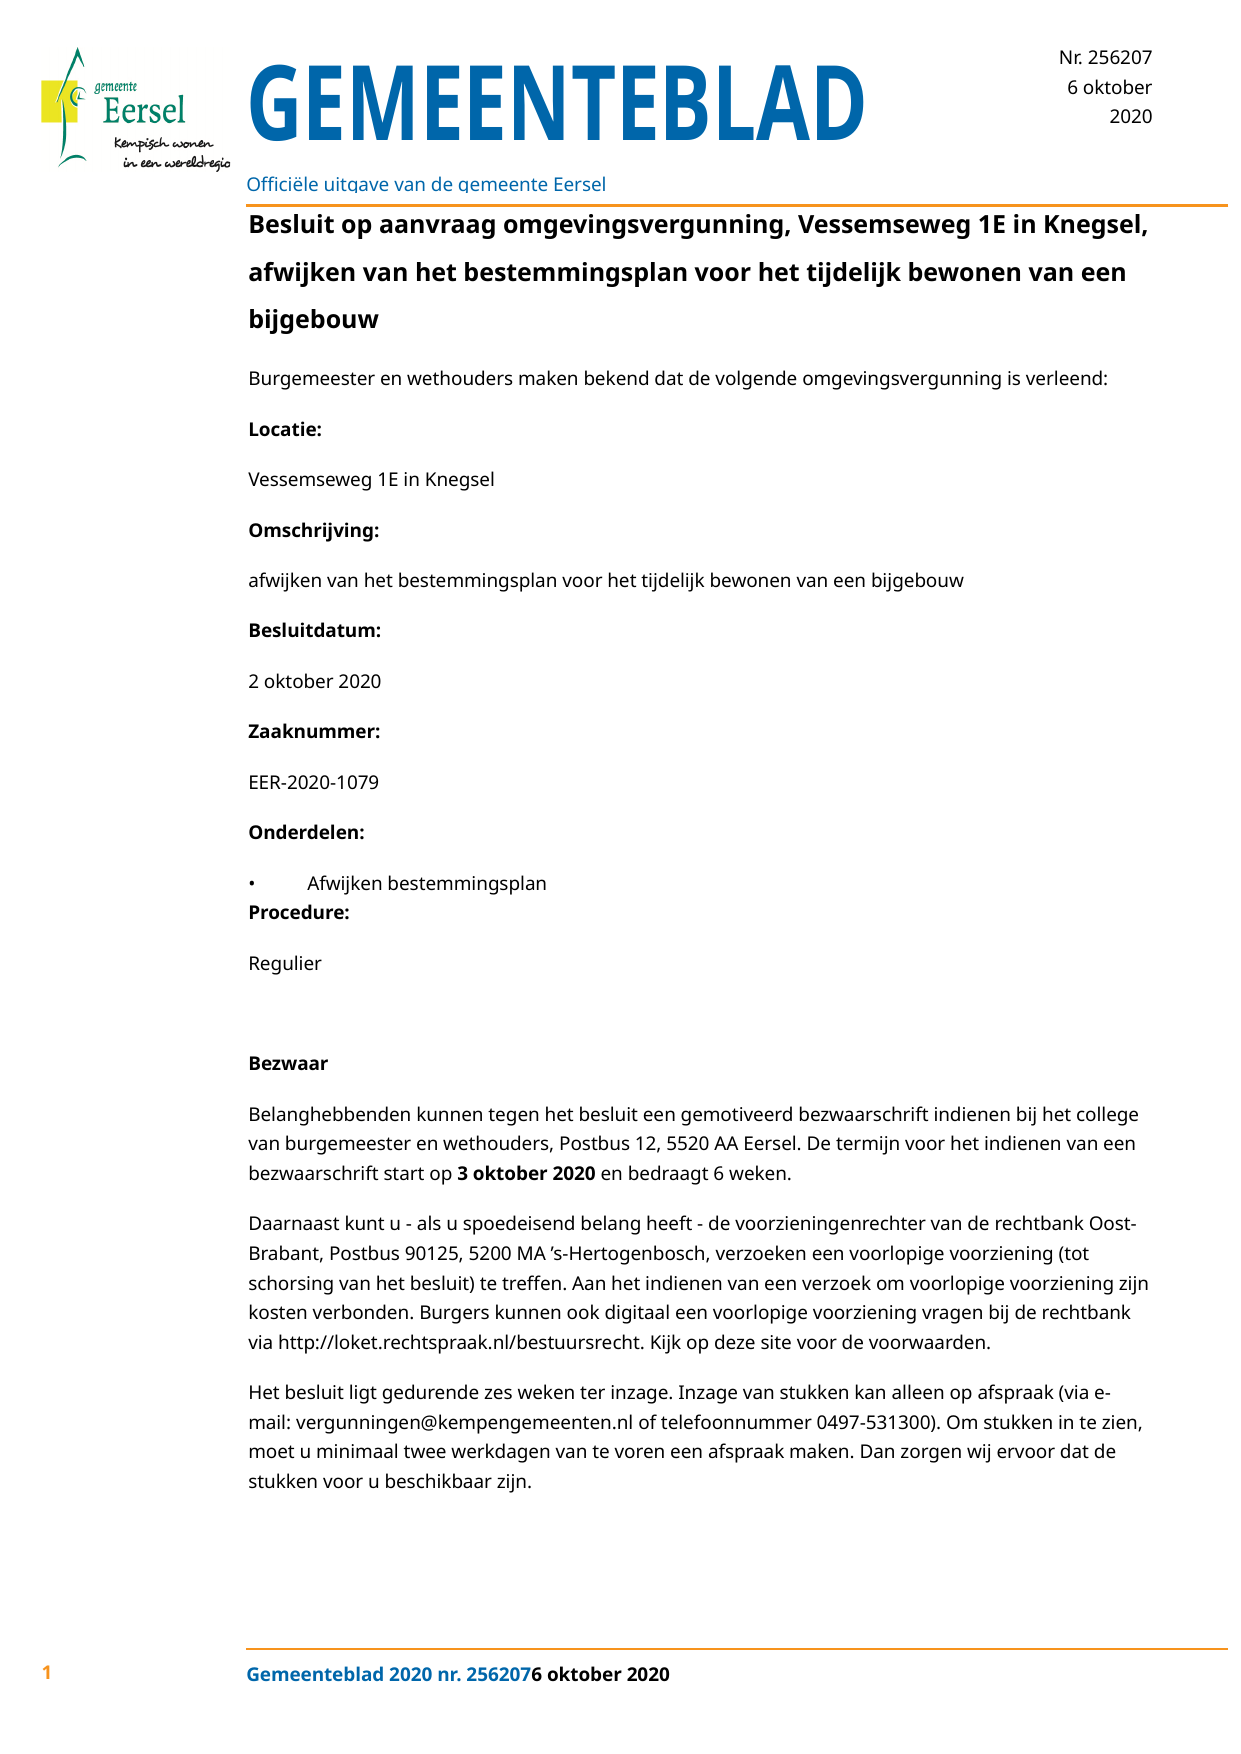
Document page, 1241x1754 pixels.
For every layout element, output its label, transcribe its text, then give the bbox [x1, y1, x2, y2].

text Besluit op aanvraag omgevingsvergunning, Vessemseweg 1E in Knegsel, afwijken van het bestemmingsplan voor het tijdelijk bewonen van een bijgebouw [248, 207, 1152, 336]
text Daarnaast kunt u - als u spoedeisend belang heeft - de voorzieningenrechter van de rechtbank Oost-Brabant, Postbus 90125, 5200 MA ’s-Hertogenbosch, verzoeken een voorlopige voorziening (tot schorsing van het besluit) te treffen. Aan het indienen van een verzoek om voorlopige voorziening zijn kosten verbonden. Burgers kunnen ook digitaal een voorlopige voorziening vragen bij de rechtbank via http://loket.rechtspraak.nl/bestuursrecht. Kijk op deze site voor de voorwaarden. [248, 1211, 1152, 1354]
text Burgemeester en wethouders maken bekend dat de volgende omgevingsvergunning is verleend: [248, 366, 1152, 391]
text Zaaknummer: [248, 718, 1152, 744]
text Locatie: [248, 416, 1152, 442]
text Besluitdatum: [248, 618, 1152, 643]
text EER-2020-1079 [248, 769, 1152, 794]
text afwijken van het bestemmingsplan voor het tijdelijk bewonen van een bijgebouw [248, 567, 1152, 593]
text Belanghebbenden kunnen tegen het besluit een gemotiveerd bezwaarschrift indienen bij het college van burgemeester en wethouders, Postbus 12, 5520 AA Eersel. De termijn voor het indienen van een bezwaarschrift start op 3 oktober 2020 en bedraagt 6 weken. [248, 1101, 1152, 1186]
text Regulier [248, 950, 1152, 975]
text Onderdelen: [248, 819, 1152, 845]
text Het besluit ligt gedurende zes weken ter inzage. Inzage van stukken kan alleen op afspraak (via e-mail: vergunningen@kempengemeenten.nl of telefoonnummer 0497-531300). Om stukken in te zien, moet u minimaal twee werkdagen van te voren een afspraak maken. Dan zorgen wij ervoor dat de stukken voor u beschikbaar zijn. [248, 1379, 1152, 1494]
text Bezwaar [248, 1051, 1152, 1076]
picture [41, 47, 231, 172]
text Vessemseweg 1E in Knegsel [248, 466, 1152, 492]
list Afwijken bestemmingsplan [248, 870, 1152, 895]
text Omschrijving: [248, 517, 1152, 542]
text Procedure: [248, 899, 1152, 925]
text 2 oktober 2020 [248, 668, 1152, 694]
